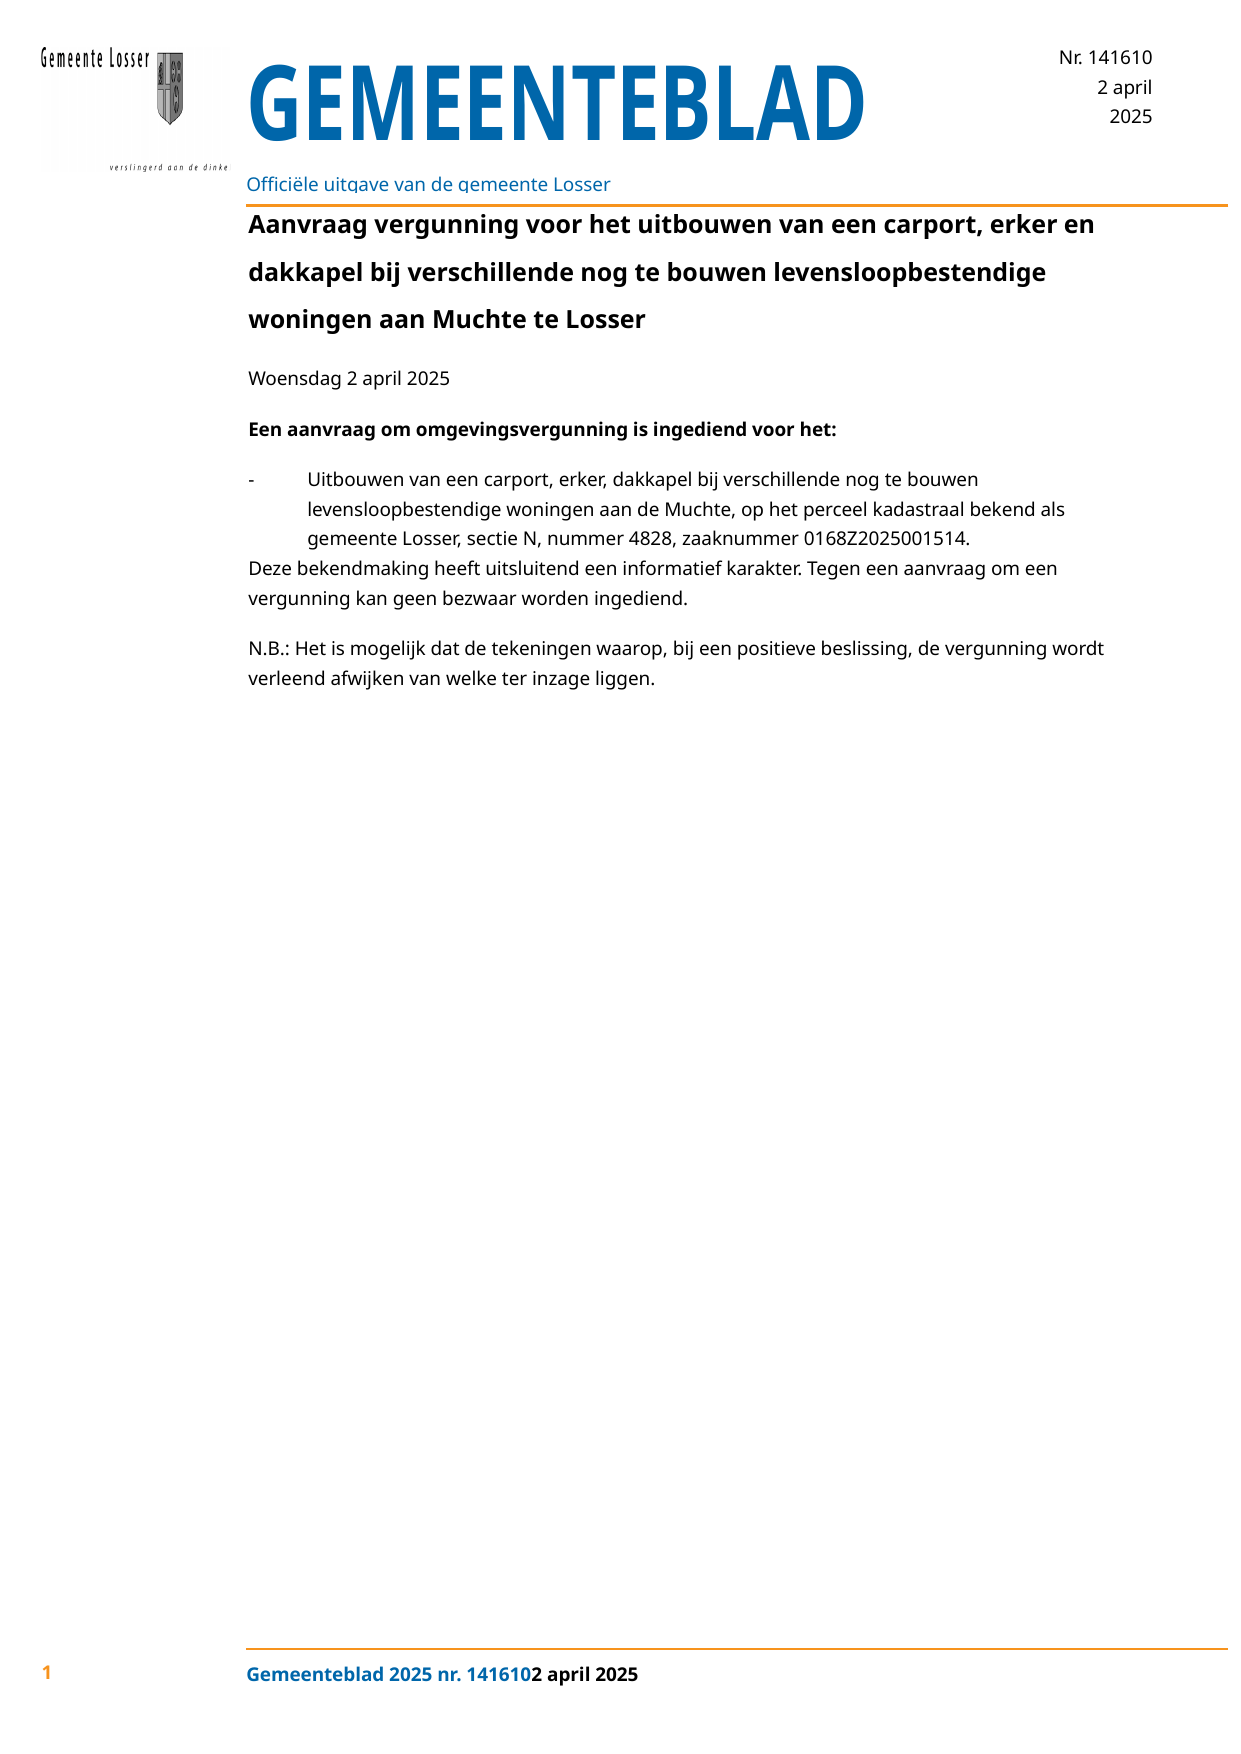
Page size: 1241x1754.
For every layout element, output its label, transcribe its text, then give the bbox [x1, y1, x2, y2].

text Aanvraag vergunning voor het uitbouwen van een carport, erker en dakkapel bij verschillende nog te bouwen levensloopbestendige woningen aan Muchte te Losser [248, 207, 1152, 336]
text Deze bekendmaking heeft uitsluitend een informatief karakter. Tegen een aanvraag om een vergunning kan geen bezwaar worden ingediend. [248, 555, 1152, 610]
list Uitbouwen van een carport, erker, dakkapel bij verschillende nog te bouwen levensloopbestendige woningen aan de Muchte, op het perceel kadastraal bekend als gemeente Losser, sectie N, nummer 4828, zaaknummer 0168Z2025001514. [248, 466, 1152, 551]
text Een aanvraag om omgevingsvergunning is ingediend voor het: [248, 416, 1152, 442]
text Woensdag 2 april 2025 [248, 366, 1152, 391]
text N.B.: Het is mogelijk dat de tekeningen waarop, bij een positieve beslissing, de vergunning wordt verleend afwijken van welke ter inzage liggen. [248, 635, 1152, 690]
picture [41, 47, 231, 172]
